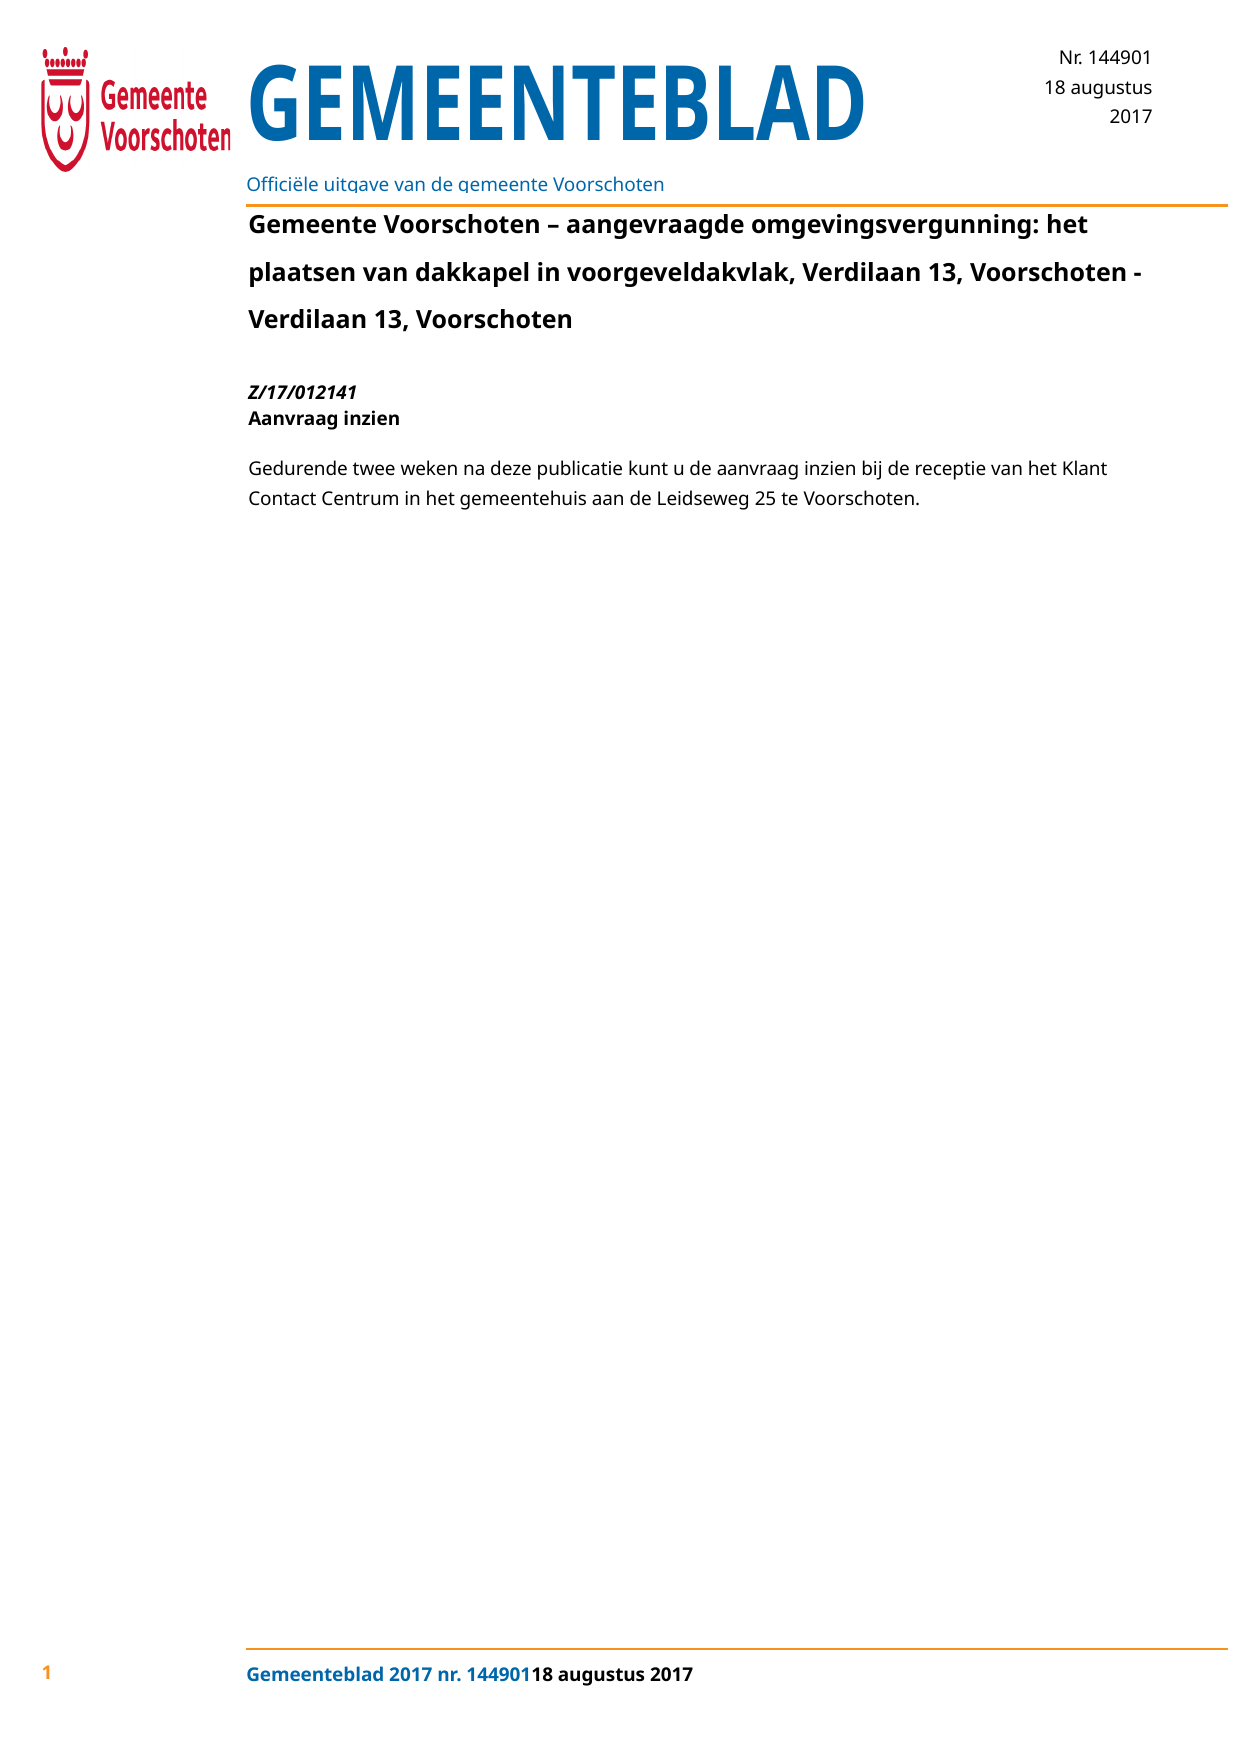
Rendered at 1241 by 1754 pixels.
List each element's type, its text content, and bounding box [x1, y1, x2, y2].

text Aanvraag inzien [248, 405, 1152, 431]
text Z/17/012141 [248, 379, 1152, 405]
text Gemeente Voorschoten – aangevraagde omgevingsvergunning: het plaatsen van dakkapel in voorgeveldakvlak, Verdilaan 13, Voorschoten - Verdilaan 13, Voorschoten [248, 207, 1152, 336]
text Gedurende twee weken na deze publicatie kunt u de aanvraag inzien bij de receptie van het Klant Contact Centrum in het gemeentehuis aan de Leidseweg 25 te Voorschoten. [248, 455, 1152, 511]
picture [41, 47, 231, 172]
